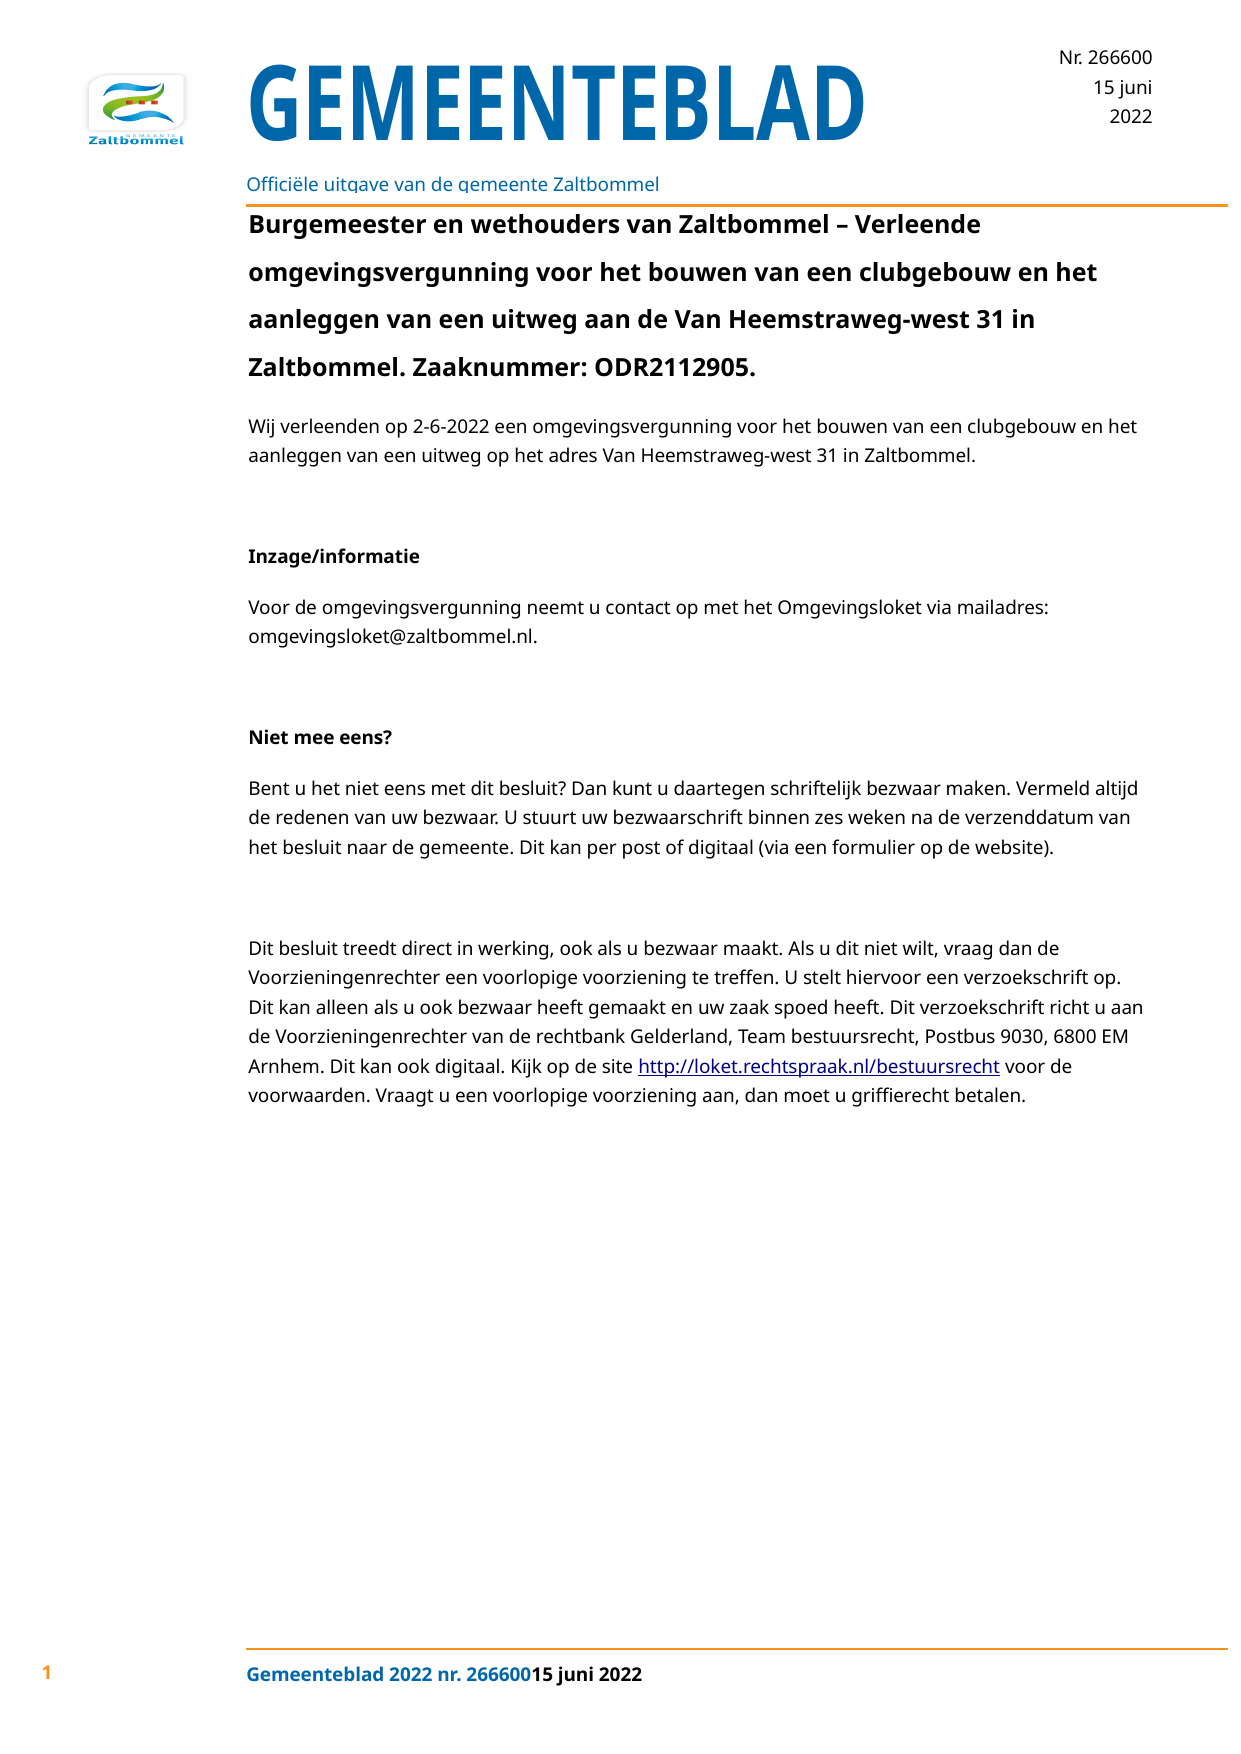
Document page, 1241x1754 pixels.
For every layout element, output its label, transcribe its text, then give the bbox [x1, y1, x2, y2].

picture [41, 47, 231, 172]
text Bent u het niet eens met dit besluit? Dan kunt u daartegen schriftelijk bezwaar maken. Vermeld altijd de redenen van uw bezwaar. U stuurt uw bezwaarschrift binnen zes weken na de verzenddatum van het besluit naar de gemeente. Dit kan per post of digitaal (via een formulier op de website). [248, 775, 1152, 860]
text Wij verleenden op 2-6-2022 een omgevingsvergunning voor het bouwen van een clubgebouw en het aanleggen van een uitweg op het adres Van Heemstraweg-west 31 in Zaltbommel. [248, 413, 1152, 468]
text Dit besluit treedt direct in werking, ook als u bezwaar maakt. Als u dit niet wilt, vraag dan de Voorzieningenrechter een voorlopige voorziening te treffen. U stelt hiervoor een verzoekschrift op. Dit kan alleen als u ook bezwaar heeft gemaakt en uw zaak spoed heeft. Dit verzoekschrift richt u aan de Voorzieningenrechter van de rechtbank Gelderland, Team bestuursrecht, Postbus 9030, 6800 EM Arnhem. Dit kan ook digitaal. Kijk op de site http://loket.rechtspraak.nl/bestuursrecht voor de voorwaarden. Vraagt u een voorlopige voorziening aan, dan moet u griffierecht betalen. [248, 935, 1152, 1108]
text Inzage/informatie [248, 543, 1152, 569]
text Niet mee eens? [248, 724, 1152, 750]
text Voor de omgevingsvergunning neemt u contact op met het Omgevingsloket via mailadres: omgevingsloket@zaltbommel.nl. [248, 594, 1152, 649]
text Burgemeester en wethouders van Zaltbommel – Verleende omgevingsvergunning voor het bouwen van een clubgebouw en het aanleggen van een uitweg aan de Van Heemstraweg-west 31 in Zaltbommel. Zaaknummer: ODR2112905. [248, 207, 1152, 384]
